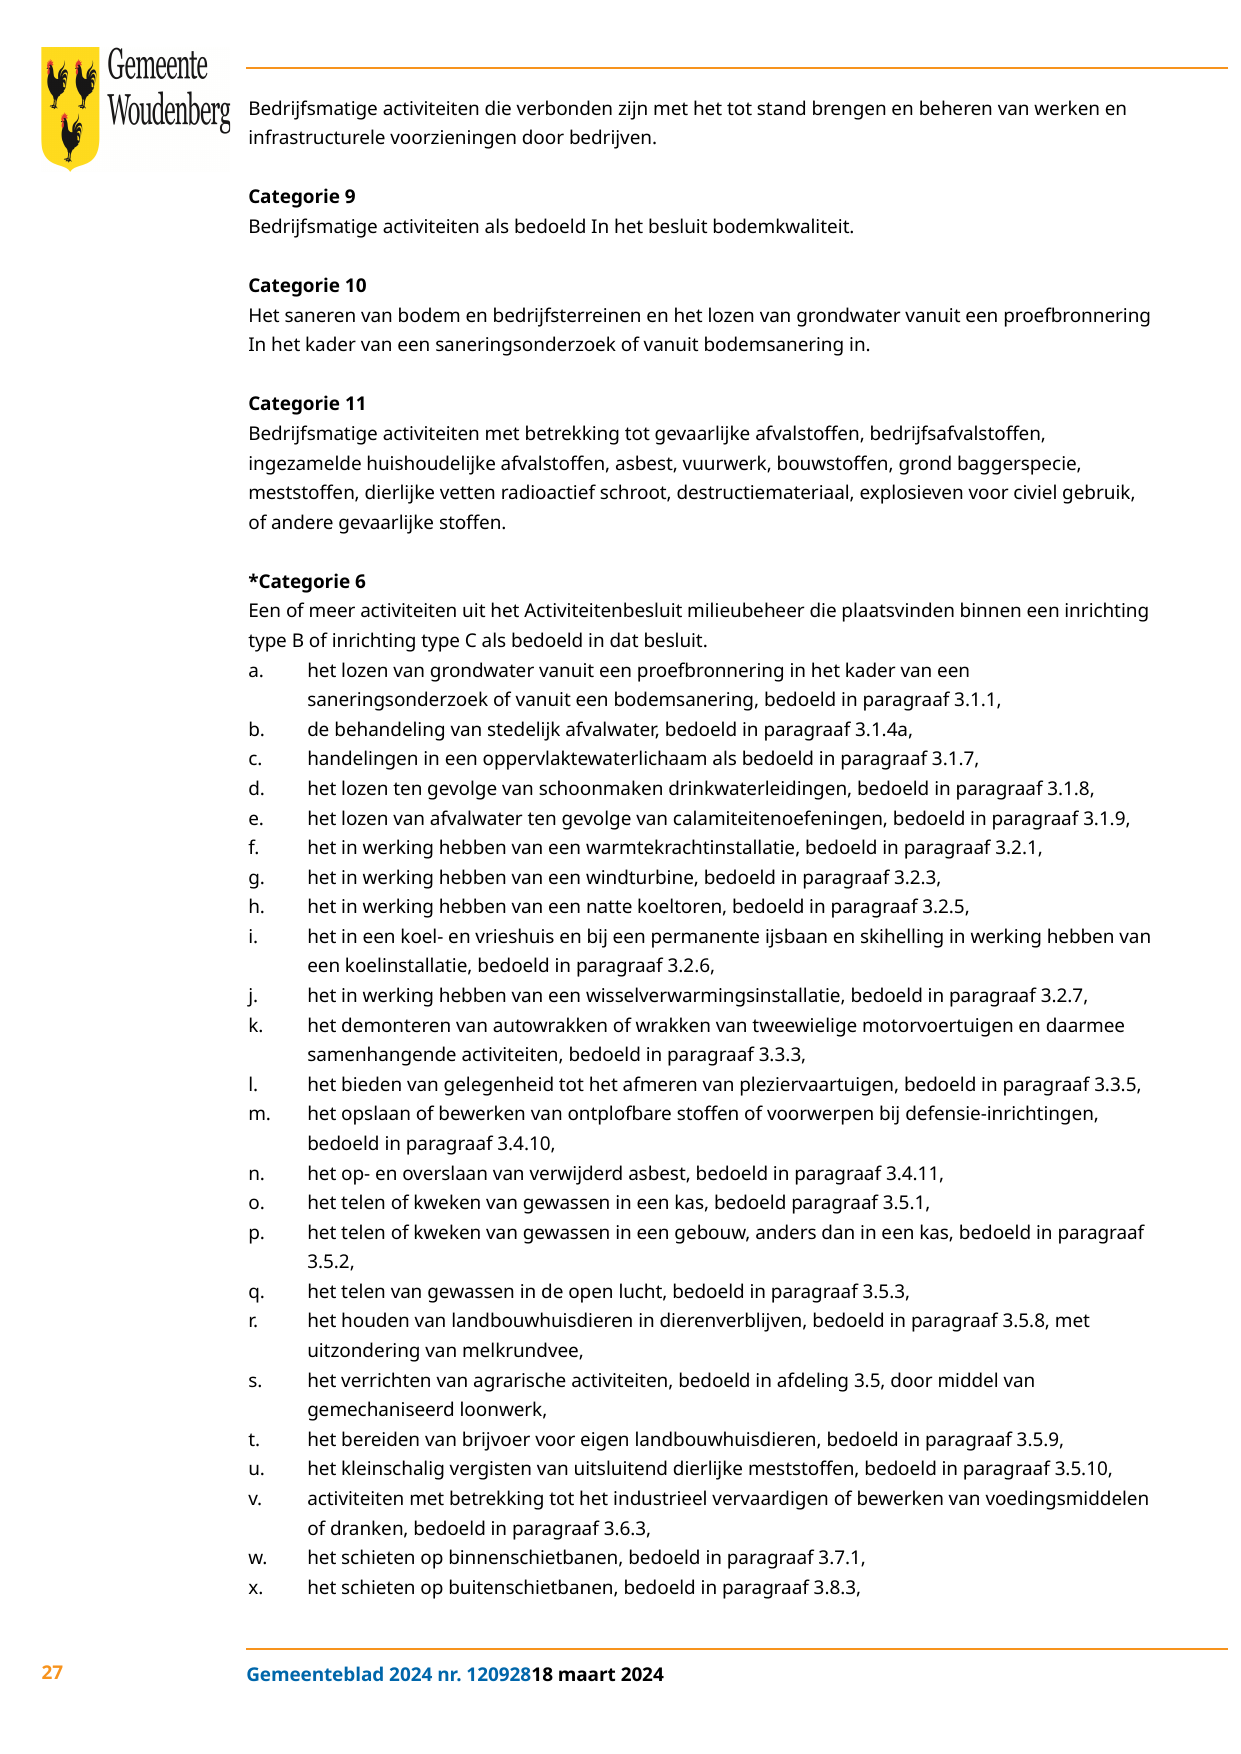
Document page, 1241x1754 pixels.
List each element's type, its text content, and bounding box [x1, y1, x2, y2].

list het bereiden van brijvoer voor eigen landbouwhuisdieren, bedoeld in paragraaf 3.5.9, [248, 1426, 1152, 1452]
list het in werking hebben van een wisselverwarmingsinstallatie, bedoeld in paragraaf 3.2.7, [248, 982, 1152, 1008]
list het in werking hebben van een warmtekrachtinstallatie, bedoeld in paragraaf 3.2.1, [248, 834, 1152, 860]
text Categorie 11 [248, 391, 1152, 416]
list het demonteren van autowrakken of wrakken van tweewielige motorvoertuigen en daarmee samenhangende activiteiten, bedoeld in paragraaf 3.3.3, [248, 1012, 1152, 1067]
list het houden van landbouwhuisdieren in dierenverblijven, bedoeld in paragraaf 3.5.8, met uitzondering van melkrundvee, [248, 1308, 1152, 1363]
text Een of meer activiteiten uit het Activiteitenbesluit milieubeheer die plaatsvinden binnen een inrichting type B of inrichting type C als bedoeld in dat besluit. [248, 598, 1152, 653]
text Bedrijfsmatige activiteiten als bedoeld In het besluit bodemkwaliteit. [248, 213, 1152, 239]
list het in een koel- en vrieshuis en bij een permanente ijsbaan en skihelling in werking hebben van een koelinstallatie, bedoeld in paragraaf 3.2.6, [248, 923, 1152, 978]
list het telen van gewassen in de open lucht, bedoeld in paragraaf 3.5.3, [248, 1278, 1152, 1304]
list het lozen van afvalwater ten gevolge van calamiteitenoefeningen, bedoeld in paragraaf 3.1.9, [248, 805, 1152, 831]
list het lozen van grondwater vanuit een proefbronnering in het kader van een saneringsonderzoek of vanuit een bodemsanering, bedoeld in paragraaf 3.1.1, [248, 657, 1152, 712]
list het schieten op buitenschietbanen, bedoeld in paragraaf 3.8.3, [248, 1574, 1152, 1600]
text Bedrijfsmatige activiteiten die verbonden zijn met het tot stand brengen en beheren van werken en infrastructurele voorzieningen door bedrijven. [248, 95, 1152, 150]
list het opslaan of bewerken van ontplofbare stoffen of voorwerpen bij defensie-inrichtingen, bedoeld in paragraaf 3.4.10, [248, 1101, 1152, 1156]
list het in werking hebben van een natte koeltoren, bedoeld in paragraaf 3.2.5, [248, 893, 1152, 919]
list het lozen ten gevolge van schoonmaken drinkwaterleidingen, bedoeld in paragraaf 3.1.8, [248, 775, 1152, 801]
list het in werking hebben van een windturbine, bedoeld in paragraaf 3.2.3, [248, 864, 1152, 890]
list het op- en overslaan van verwijderd asbest, bedoeld in paragraaf 3.4.11, [248, 1160, 1152, 1186]
list activiteiten met betrekking tot het industrieel vervaardigen of bewerken van voedingsmiddelen of dranken, bedoeld in paragraaf 3.6.3, [248, 1485, 1152, 1541]
list het bieden van gelegenheid tot het afmeren van pleziervaartuigen, bedoeld in paragraaf 3.3.5, [248, 1071, 1152, 1097]
text Categorie 9 [248, 183, 1152, 209]
list het kleinschalig vergisten van uitsluitend dierlijke meststoffen, bedoeld in paragraaf 3.5.10, [248, 1456, 1152, 1481]
list de behandeling van stedelijk afvalwater, bedoeld in paragraaf 3.1.4a, [248, 716, 1152, 742]
list handelingen in een oppervlaktewaterlichaam als bedoeld in paragraaf 3.1.7, [248, 746, 1152, 771]
text Het saneren van bodem en bedrijfsterreinen en het lozen van grondwater vanuit een proefbronnering In het kader van een saneringsonderzoek of vanuit bodemsanering in. [248, 302, 1152, 357]
list het telen of kweken van gewassen in een kas, bedoeld paragraaf 3.5.1, [248, 1189, 1152, 1215]
list het telen of kweken van gewassen in een gebouw, anders dan in een kas, bedoeld in paragraaf 3.5.2, [248, 1219, 1152, 1274]
picture [41, 47, 231, 172]
list het verrichten van agrarische activiteiten, bedoeld in afdeling 3.5, door middel van gemechaniseerd loonwerk, [248, 1367, 1152, 1422]
text Bedrijfsmatige activiteiten met betrekking tot gevaarlijke afvalstoffen, bedrijfsafvalstoffen, ingezamelde huishoudelijke afvalstoffen, asbest, vuurwerk, bouwstoffen, grond baggerspecie, meststoffen, dierlijke vetten radioactief schroot, destructiemateriaal, explosieven voor civiel gebruik, of andere gevaarlijke stoffen. [248, 420, 1152, 535]
text *Categorie 6 [248, 568, 1152, 594]
list het schieten op binnenschietbanen, bedoeld in paragraaf 3.7.1, [248, 1544, 1152, 1570]
text Categorie 10 [248, 272, 1152, 298]
